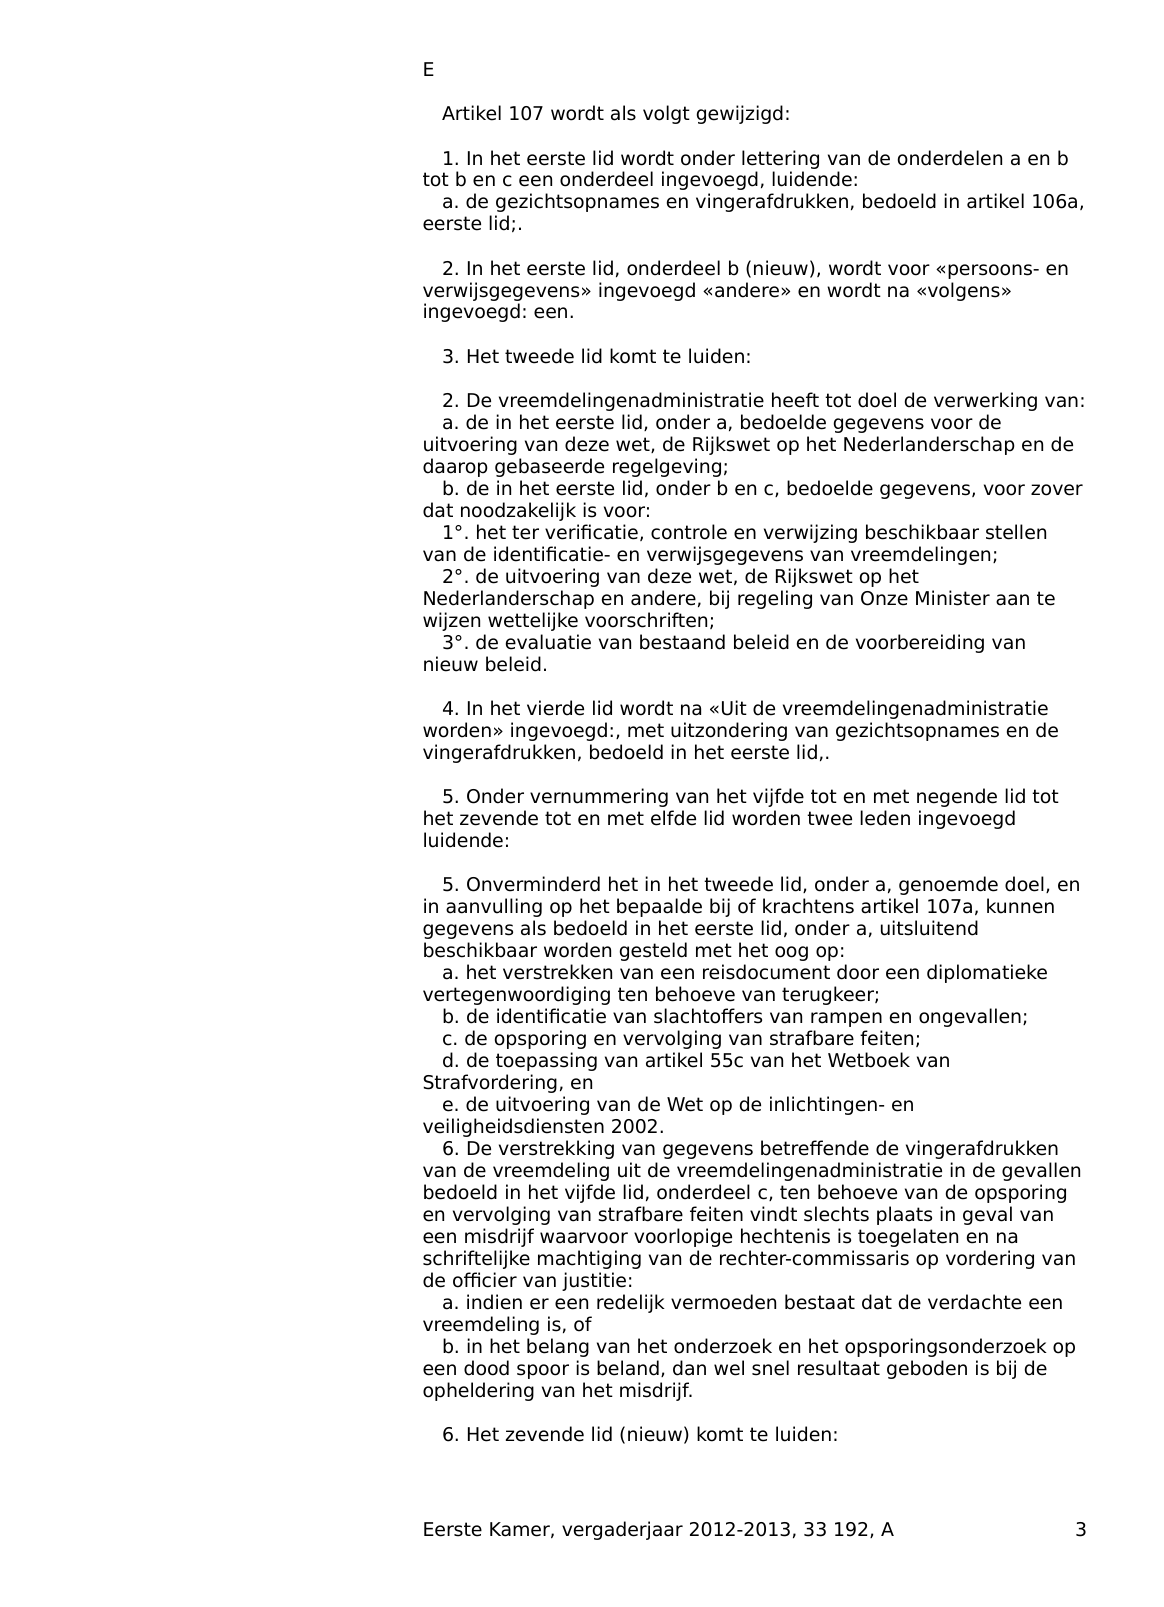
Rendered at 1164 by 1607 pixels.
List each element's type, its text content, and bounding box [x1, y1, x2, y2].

text 6. De verstrekking van gegevens betreffende de vingerafdrukken van de vreemdeling uit de vreemdelingenadministratie in de gevallen bedoeld in het vijfde lid, onderdeel c, ten behoeve van de opsporing en vervolging van strafbare feiten vindt slechts plaats in geval van een misdrijf waarvoor voorlopige hechtenis is toegelaten en na schriftelijke machtiging van de rechter-commissaris op vordering van de officier van justitie: [422, 1138, 1087, 1292]
text c. de opsporing en vervolging van strafbare feiten; [422, 1028, 1087, 1050]
text a. de gezichtsopnames en vingerafdrukken, bedoeld in artikel 106a, eerste lid;. [422, 191, 1087, 235]
text 2. In het eerste lid, onderdeel b (nieuw), wordt voor «persoons- en verwijsgegevens» ingevoegd «andere» en wordt na «volgens» ingevoegd: een. [422, 257, 1087, 323]
text b. de in het eerste lid, onder b en c, bedoelde gegevens, voor zover dat noodzakelijk is voor: [422, 478, 1087, 522]
text a. de in het eerste lid, onder a, bedoelde gegevens voor de uitvoering van deze wet, de Rijkswet op het Nederlanderschap en de daarop gebaseerde regelgeving; [422, 412, 1087, 478]
text d. de toepassing van artikel 55c van het Wetboek van Strafvordering, en [422, 1050, 1087, 1094]
text a. het verstrekken van een reisdocument door een diplomatieke vertegenwoordiging ten behoeve van terugkeer; [422, 962, 1087, 1006]
text E [422, 59, 1087, 81]
text b. de identificatie van slachtoffers van rampen en ongevallen; [422, 1006, 1087, 1028]
text 3°. de evaluatie van bestaand beleid en de voorbereiding van nieuw beleid. [422, 632, 1087, 676]
text 1°. het ter verificatie, controle en verwijzing beschikbaar stellen van de identificatie- en verwijsgegevens van vreemdelingen; [422, 522, 1087, 566]
text 5. Onder vernummering van het vijfde tot en met negende lid tot het zevende tot en met elfde lid worden twee leden ingevoegd luidende: [422, 786, 1087, 852]
text 4. In het vierde lid wordt na «Uit de vreemdelingenadministratie worden» ingevoegd:, met uitzondering van gezichtsopnames en de vingerafdrukken, bedoeld in het eerste lid,. [422, 698, 1087, 764]
text e. de uitvoering van de Wet op de inlichtingen- en veiligheidsdiensten 2002. [422, 1094, 1087, 1138]
text 2. De vreemdelingenadministratie heeft tot doel de verwerking van: [422, 390, 1087, 412]
text 6. Het zevende lid (nieuw) komt te luiden: [422, 1424, 1087, 1446]
text a. indien er een redelijk vermoeden bestaat dat de verdachte een vreemdeling is, of [422, 1292, 1087, 1336]
text 5. Onverminderd het in het tweede lid, onder a, genoemde doel, en in aanvulling op het bepaalde bij of krachtens artikel 107a, kunnen gegevens als bedoeld in het eerste lid, onder a, uitsluitend beschikbaar worden gesteld met het oog op: [422, 874, 1087, 962]
text 1. In het eerste lid wordt onder lettering van de onderdelen a en b tot b en c een onderdeel ingevoegd, luidende: [422, 147, 1087, 191]
text b. in het belang van het onderzoek en het opsporingsonderzoek op een dood spoor is beland, dan wel snel resultaat geboden is bij de opheldering van het misdrijf. [422, 1336, 1087, 1401]
text 3. Het tweede lid komt te luiden: [422, 346, 1087, 368]
text Artikel 107 wordt als volgt gewijzigd: [422, 103, 1087, 125]
text 2°. de uitvoering van deze wet, de Rijkswet op het Nederlanderschap en andere, bij regeling van Onze Minister aan te wijzen wettelijke voorschriften; [422, 566, 1087, 632]
